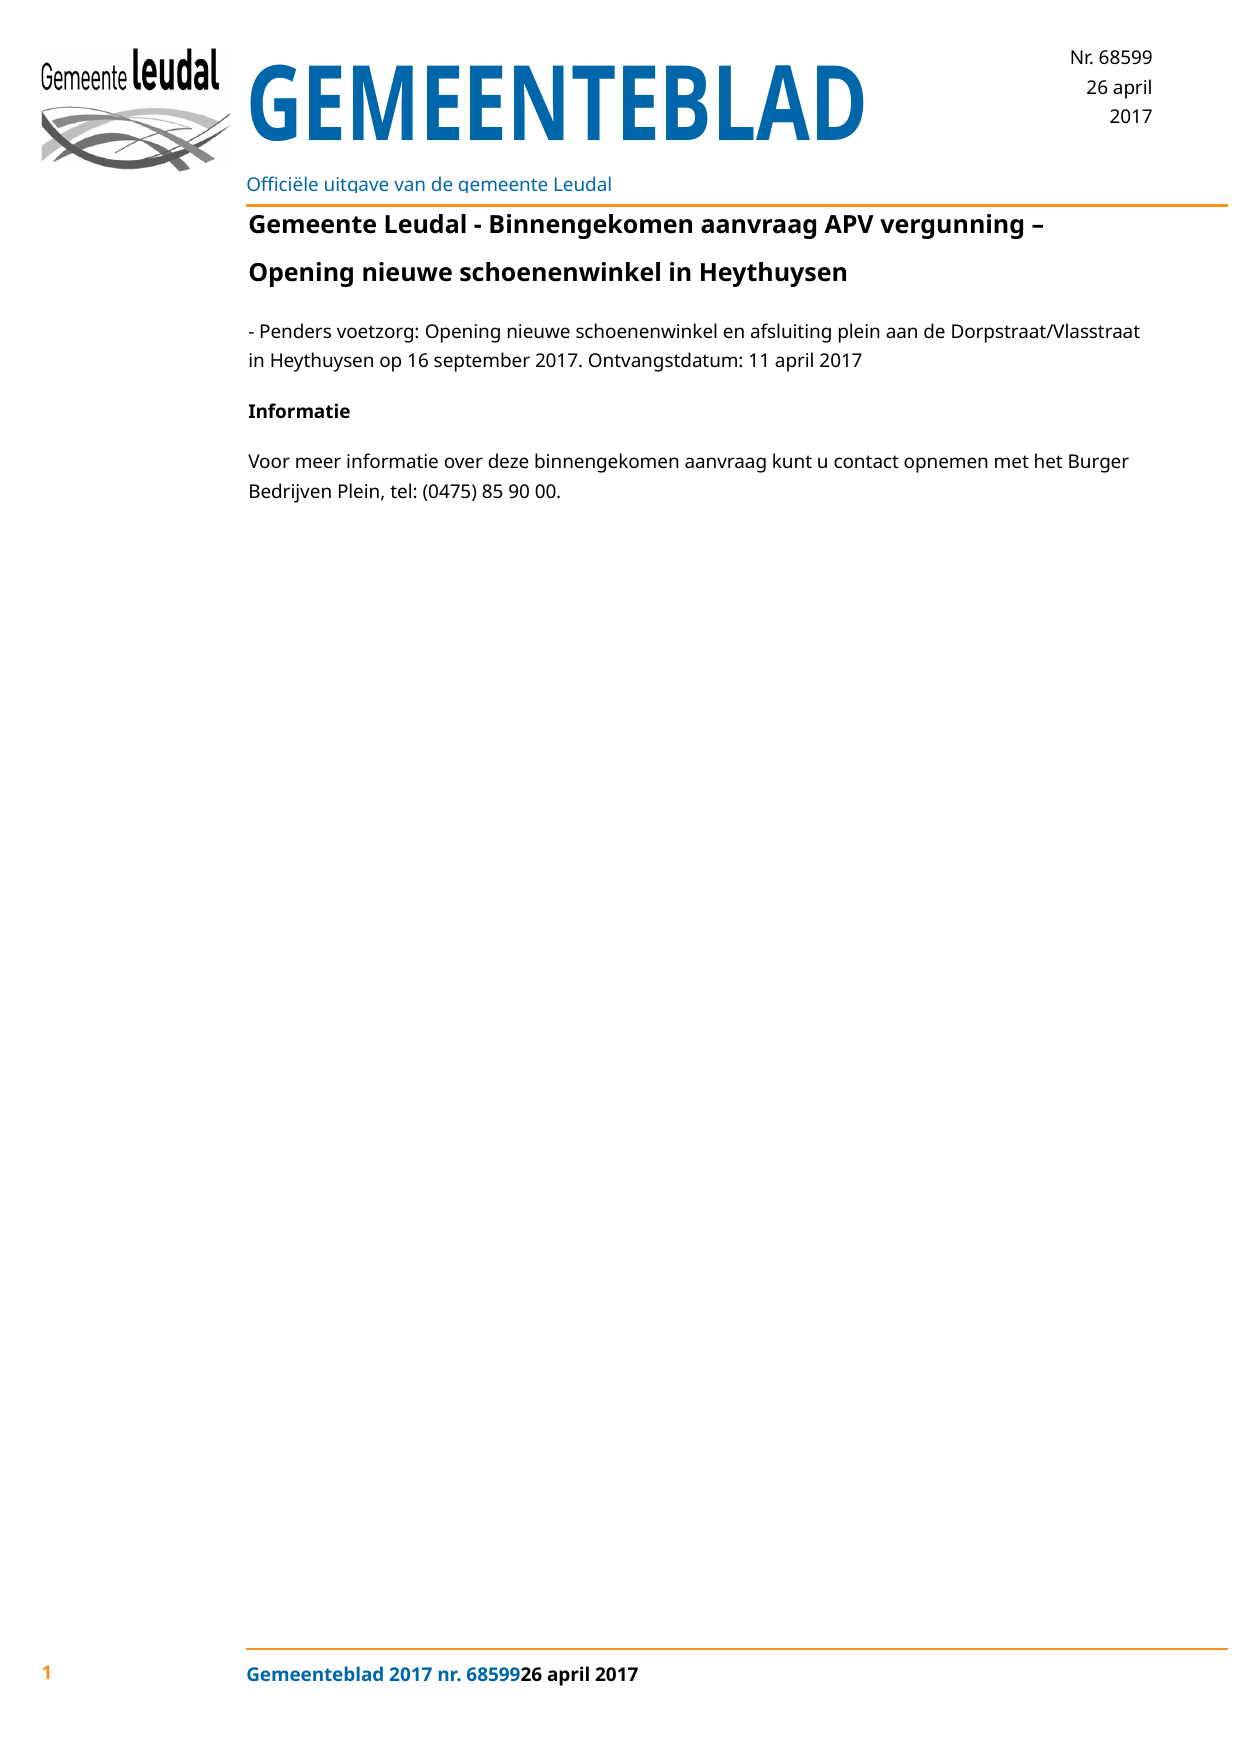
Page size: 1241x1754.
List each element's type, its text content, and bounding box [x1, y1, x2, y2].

text - Penders voetzorg: Opening nieuwe schoenenwinkel en afsluiting plein aan de Dorpstraat/Vlasstraat in Heythuysen op 16 september 2017. Ontvangstdatum: 11 april 2017 [248, 318, 1152, 373]
picture [41, 47, 231, 172]
text Voor meer informatie over deze binnengekomen aanvraag kunt u contact opnemen met het Burger Bedrijven Plein, tel: (0475) 85 90 00. [248, 448, 1152, 504]
text Gemeente Leudal - Binnengekomen aanvraag APV vergunning – Opening nieuwe schoenenwinkel in Heythuysen [248, 207, 1152, 288]
text Informatie [248, 398, 1152, 424]
